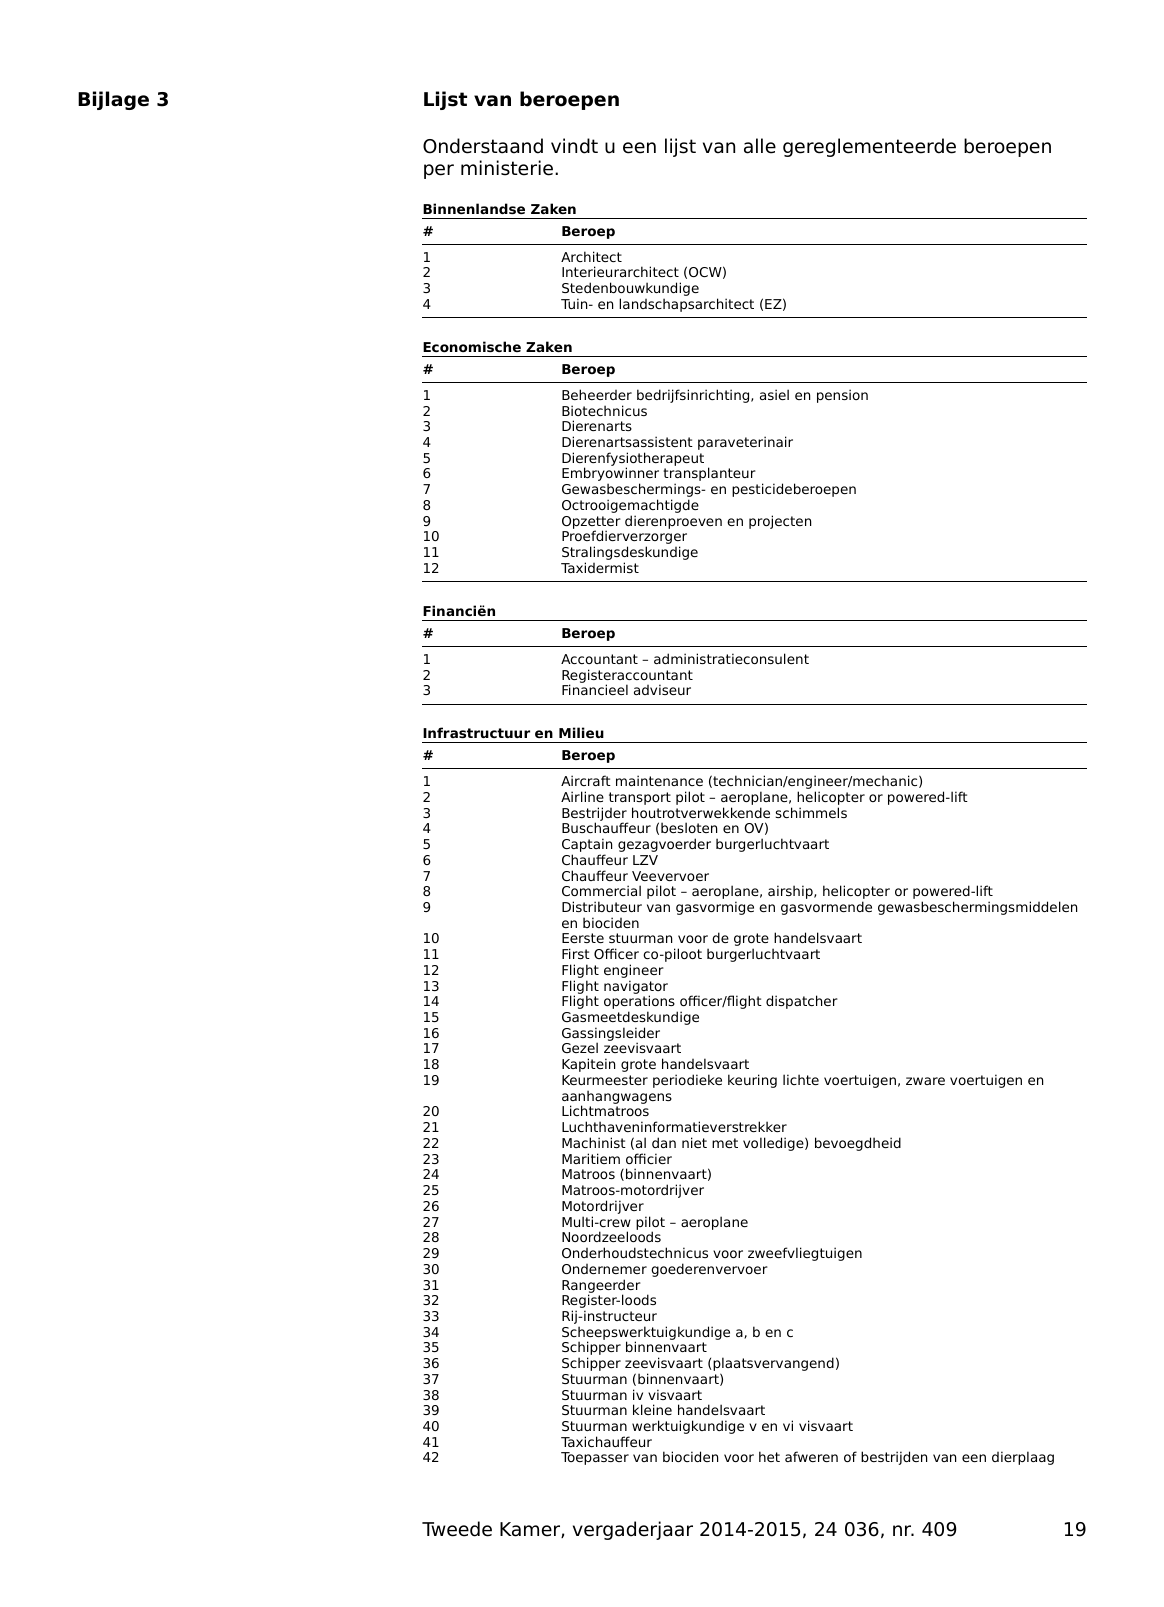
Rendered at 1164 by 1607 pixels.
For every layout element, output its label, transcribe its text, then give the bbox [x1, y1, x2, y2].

table_cell Architect [555, 245, 1087, 265]
table_cell Onderhoudstechnicus voor zweefvliegtuigen [555, 1246, 1087, 1262]
table_cell 3 [422, 805, 555, 821]
table_cell Gewasbeschermings- en pesticideberoepen [555, 482, 1087, 498]
table_cell 16 [422, 1026, 555, 1041]
table_cell Aircraft maintenance (technician/engineer/mechanic) [555, 769, 1087, 790]
table_cell 15 [422, 1010, 555, 1026]
table_cell Matroos-motordrijver [555, 1183, 1087, 1199]
table_cell 28 [422, 1230, 555, 1246]
table_cell Stuurman kleine handelsvaart [555, 1403, 1087, 1419]
table_cell Stralingsdeskundige [555, 545, 1087, 561]
table_cell 8 [422, 498, 555, 513]
table_cell Proefdierverzorger [555, 529, 1087, 545]
table_cell 1 [422, 383, 555, 403]
table_cell Stuurman werktuigkundige v en vi visvaart [555, 1419, 1087, 1434]
table_cell 4 [422, 821, 555, 837]
table_cell 11 [422, 545, 555, 561]
table_header Binnenlandse Zaken [422, 202, 1087, 218]
table_cell Distributeur van gasvormige en gasvormende gewasbeschermingsmiddelen en biociden [555, 900, 1087, 931]
table_cell Ondernemer goederenvervoer [555, 1262, 1087, 1277]
table_cell Dierenarts [555, 419, 1087, 435]
table_cell Accountant – administratieconsulent [555, 647, 1087, 667]
table_cell 30 [422, 1262, 555, 1277]
table_cell Kapitein grote handelsvaart [555, 1057, 1087, 1073]
table_cell Luchthaveninformatieverstrekker [555, 1120, 1087, 1136]
table_cell Rij-instructeur [555, 1309, 1087, 1324]
table_cell Flight operations officer/flight dispatcher [555, 994, 1087, 1010]
table_cell 39 [422, 1403, 555, 1419]
table_cell Matroos (binnenvaart) [555, 1167, 1087, 1183]
table_cell 2 [422, 403, 555, 419]
table_cell 3 [422, 419, 555, 435]
table_cell 7 [422, 868, 555, 884]
table_cell 5 [422, 451, 555, 466]
table_cell Beroep [555, 743, 1087, 768]
table_cell Noordzeeloods [555, 1230, 1087, 1246]
table_cell Rangeerder [555, 1277, 1087, 1293]
table_cell Registeraccountant [555, 667, 1087, 683]
table_cell 10 [422, 931, 555, 947]
table_cell Stuurman iv visvaart [555, 1388, 1087, 1403]
table_cell 4 [422, 297, 555, 317]
table_cell 41 [422, 1435, 555, 1450]
table_cell 31 [422, 1277, 555, 1293]
table_header Infrastructuur en Milieu [422, 726, 1087, 742]
table_cell # [422, 743, 555, 768]
table_cell Bestrijder houtrotverwekkende schimmels [555, 805, 1087, 821]
table_cell Eerste stuurman voor de grote handelsvaart [555, 931, 1087, 947]
table_cell 25 [422, 1183, 555, 1199]
table_cell 34 [422, 1325, 555, 1340]
table_cell Octrooigemachtigde [555, 498, 1087, 513]
table_cell Machinist (al dan niet met volledige) bevoegdheid [555, 1136, 1087, 1151]
table_cell Maritiem officier [555, 1151, 1087, 1167]
table_cell Scheepswerktuigkundige a, b en c [555, 1325, 1087, 1340]
table_cell Lichtmatroos [555, 1104, 1087, 1120]
table_cell Chauffeur LZV [555, 853, 1087, 868]
table_cell Interieurarchitect (OCW) [555, 265, 1087, 281]
table_cell 2 [422, 265, 555, 281]
table_cell 14 [422, 994, 555, 1010]
table_cell 6 [422, 466, 555, 482]
table_cell 4 [422, 435, 555, 451]
table_cell Toepasser van biociden voor het afweren of bestrijden van een dierplaag [555, 1450, 1087, 1466]
table_cell 37 [422, 1372, 555, 1387]
table_cell 6 [422, 853, 555, 868]
table_cell 9 [422, 514, 555, 529]
table_cell Opzetter dierenproeven en projecten [555, 514, 1087, 529]
table_cell Dierenartsassistent paraveterinair [555, 435, 1087, 451]
table_cell 20 [422, 1104, 555, 1120]
table_cell Gassingsleider [555, 1026, 1087, 1041]
table_cell 35 [422, 1340, 555, 1356]
text Onderstaand vindt u een lijst van alle gereglementeerde beroepen per ministerie. [422, 136, 1087, 180]
table_cell Flight navigator [555, 979, 1087, 994]
table_cell 11 [422, 947, 555, 963]
table_cell 29 [422, 1246, 555, 1262]
table_cell 3 [422, 683, 555, 703]
table_cell Gezel zeevisvaart [555, 1041, 1087, 1057]
table_cell Airline transport pilot – aeroplane, helicopter or powered-lift [555, 790, 1087, 805]
table_cell Financieel adviseur [555, 683, 1087, 703]
table_cell Schipper binnenvaart [555, 1340, 1087, 1356]
table_cell 12 [422, 963, 555, 978]
table_cell Gasmeetdeskundige [555, 1010, 1087, 1026]
table_cell 33 [422, 1309, 555, 1324]
table_cell Embryowinner transplanteur [555, 466, 1087, 482]
table_cell Keurmeester periodieke keuring lichte voertuigen, zware voertuigen en aanhangwagens [555, 1073, 1087, 1104]
table_cell # [422, 357, 555, 382]
table_cell 17 [422, 1041, 555, 1057]
table_cell 26 [422, 1199, 555, 1214]
table_cell 2 [422, 790, 555, 805]
table_cell Motordrijver [555, 1199, 1087, 1214]
table_cell Beheerder bedrijfsinrichting, asiel en pension [555, 383, 1087, 403]
table_cell Register-loods [555, 1293, 1087, 1309]
table_cell 42 [422, 1450, 555, 1466]
table_cell 2 [422, 667, 555, 683]
table_cell 32 [422, 1293, 555, 1309]
table_cell # [422, 219, 555, 244]
table_cell 19 [422, 1073, 555, 1104]
table_cell Dierenfysiotherapeut [555, 451, 1087, 466]
table_cell 23 [422, 1151, 555, 1167]
table_cell Beroep [555, 621, 1087, 646]
table_cell 24 [422, 1167, 555, 1183]
table_cell Captain gezagvoerder burgerluchtvaart [555, 837, 1087, 853]
table_cell 3 [422, 281, 555, 297]
table_cell 12 [422, 561, 555, 581]
table_cell 18 [422, 1057, 555, 1073]
table_cell 10 [422, 529, 555, 545]
table_cell Multi-crew pilot – aeroplane [555, 1214, 1087, 1230]
table_cell 5 [422, 837, 555, 853]
table_cell Commercial pilot – aeroplane, airship, helicopter or powered-lift [555, 884, 1087, 900]
table_cell 1 [422, 245, 555, 265]
table_cell Buschauffeur (besloten en OV) [555, 821, 1087, 837]
table_cell Beroep [555, 219, 1087, 244]
table_cell 40 [422, 1419, 555, 1434]
table_cell Biotechnicus [555, 403, 1087, 419]
table_cell Beroep [555, 357, 1087, 382]
table_cell 1 [422, 647, 555, 667]
table_cell Flight engineer [555, 963, 1087, 978]
table_cell Taxidermist [555, 561, 1087, 581]
table_cell Stuurman (binnenvaart) [555, 1372, 1087, 1387]
table_cell 9 [422, 900, 555, 931]
table_cell Tuin- en landschapsarchitect (EZ) [555, 297, 1087, 317]
table_header Economische Zaken [422, 340, 1087, 356]
table_cell First Officer co-piloot burgerluchtvaart [555, 947, 1087, 963]
table_cell Stedenbouwkundige [555, 281, 1087, 297]
table_cell 7 [422, 482, 555, 498]
table_cell 36 [422, 1356, 555, 1372]
table_cell Taxichauffeur [555, 1435, 1087, 1450]
table_cell 13 [422, 979, 555, 994]
table_cell 27 [422, 1214, 555, 1230]
table_cell Chauffeur Veevervoer [555, 868, 1087, 884]
table_cell Schipper zeevisvaart (plaatsvervangend) [555, 1356, 1087, 1372]
subtitle Bijlage 3 Lijst van beroepen [77, 89, 1087, 111]
table_cell 22 [422, 1136, 555, 1151]
table_cell 8 [422, 884, 555, 900]
table_header Financiën [422, 604, 1087, 620]
table_cell # [422, 621, 555, 646]
table_cell 38 [422, 1388, 555, 1403]
table_cell 21 [422, 1120, 555, 1136]
table_cell 1 [422, 769, 555, 790]
